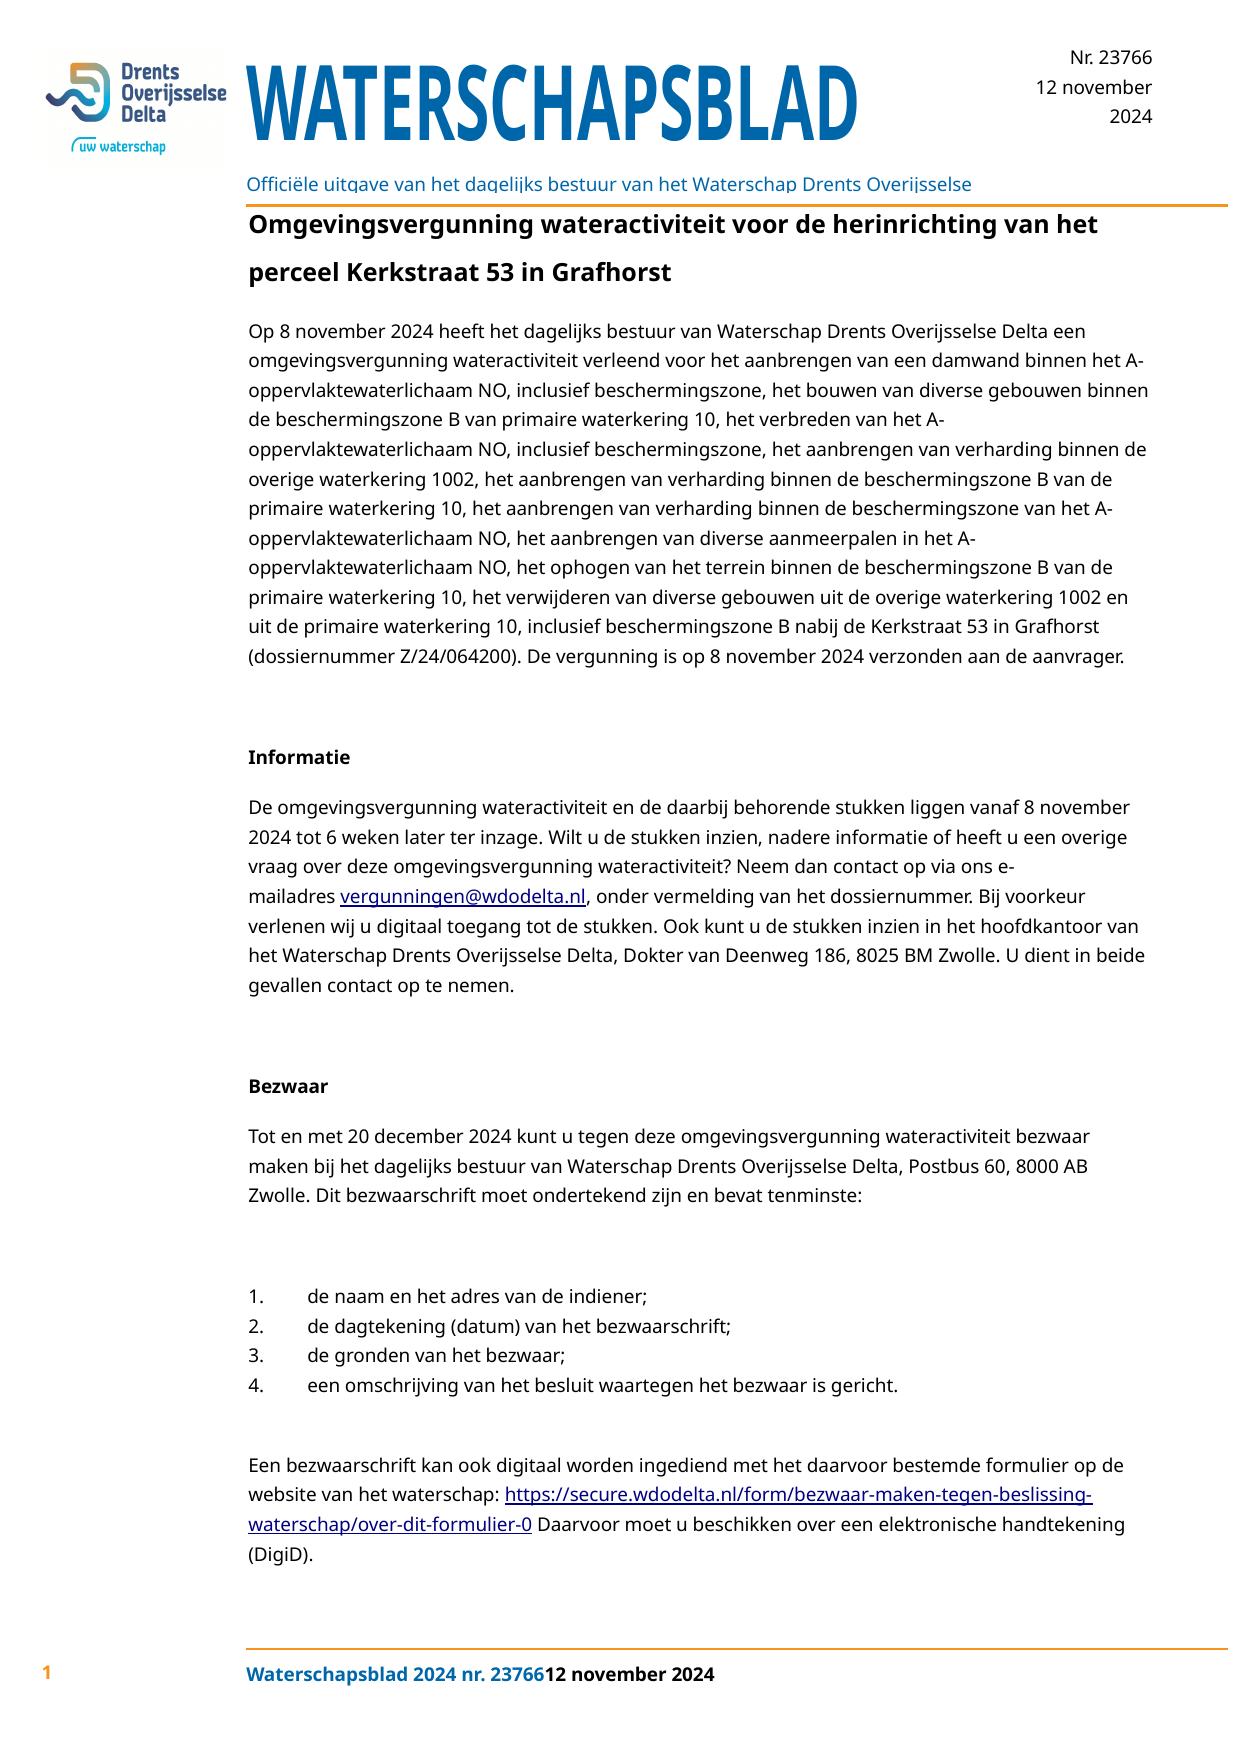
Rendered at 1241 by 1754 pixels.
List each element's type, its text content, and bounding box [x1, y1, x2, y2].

text De omgevingsvergunning wateractiviteit en de daarbij behorende stukken liggen vanaf 8 november 2024 tot 6 weken later ter inzage. Wilt u de stukken inzien, nadere informatie of heeft u een overige vraag over deze omgevingsvergunning wateractiviteit? Neem dan contact op via ons e-mailadres vergunningen@wdodelta.nl, onder vermelding van het dossiernummer. Bij voorkeur verlenen wij u digitaal toegang tot de stukken. Ook kunt u de stukken inzien in het hoofdkantoor van het Waterschap Drents Overijsselse Delta, Dokter van Deenweg 186, 8025 BM Zwolle. U dient in beide gevallen contact op te nemen. [248, 794, 1152, 998]
text Op 8 november 2024 heeft het dagelijks bestuur van Waterschap Drents Overijsselse Delta een omgevingsvergunning wateractiviteit verleend voor het aanbrengen van een damwand binnen het A-oppervlaktewaterlichaam NO, inclusief beschermingszone, het bouwen van diverse gebouwen binnen de beschermingszone B van primaire waterkering 10, het verbreden van het A-oppervlaktewaterlichaam NO, inclusief beschermingszone, het aanbrengen van verharding binnen de overige waterkering 1002, het aanbrengen van verharding binnen de beschermingszone B van de primaire waterkering 10, het aanbrengen van verharding binnen de beschermingszone van het A-oppervlaktewaterlichaam NO, het aanbrengen van diverse aanmeerpalen in het A-oppervlaktewaterlichaam NO, het ophogen van het terrein binnen de beschermingszone B van de primaire waterkering 10, het verwijderen van diverse gebouwen uit de overige waterkering 1002 en uit de primaire waterkering 10, inclusief beschermingszone B nabij de Kerkstraat 53 in Grafhorst (dossiernummer Z/24/064200). De vergunning is op 8 november 2024 verzonden aan de aanvrager. [248, 318, 1152, 669]
text Een bezwaarschrift kan ook digitaal worden ingediend met het daarvoor bestemde formulier op de website van het waterschap: https://secure.wdodelta.nl/form/bezwaar-maken-tegen-beslissing-waterschap/over-dit-formulier-0 Daarvoor moet u beschikken over een elektronische handtekening (DigiD). [248, 1452, 1152, 1567]
list een omschrijving van het besluit waartegen het bezwaar is gericht. [248, 1372, 1152, 1398]
list de dagtekening (datum) van het bezwaarschrift; [248, 1313, 1152, 1339]
list de gronden van het bezwaar; [248, 1342, 1152, 1368]
text Omgevingsvergunning wateractiviteit voor de herinrichting van het perceel Kerkstraat 53 in Grafhorst [248, 207, 1152, 288]
text Informatie [248, 744, 1152, 770]
text Bezwaar [248, 1073, 1152, 1099]
text Tot en met 20 december 2024 kunt u tegen deze omgevingsvergunning wateractiviteit bezwaar maken bij het dagelijks bestuur van Waterschap Drents Overijsselse Delta, Postbus 60, 8000 AB Zwolle. Dit bezwaarschrift moet ondertekend zijn en bevat tenminste: [248, 1123, 1152, 1208]
list de naam en het adres van de indiener; [248, 1283, 1152, 1309]
picture [41, 47, 231, 172]
